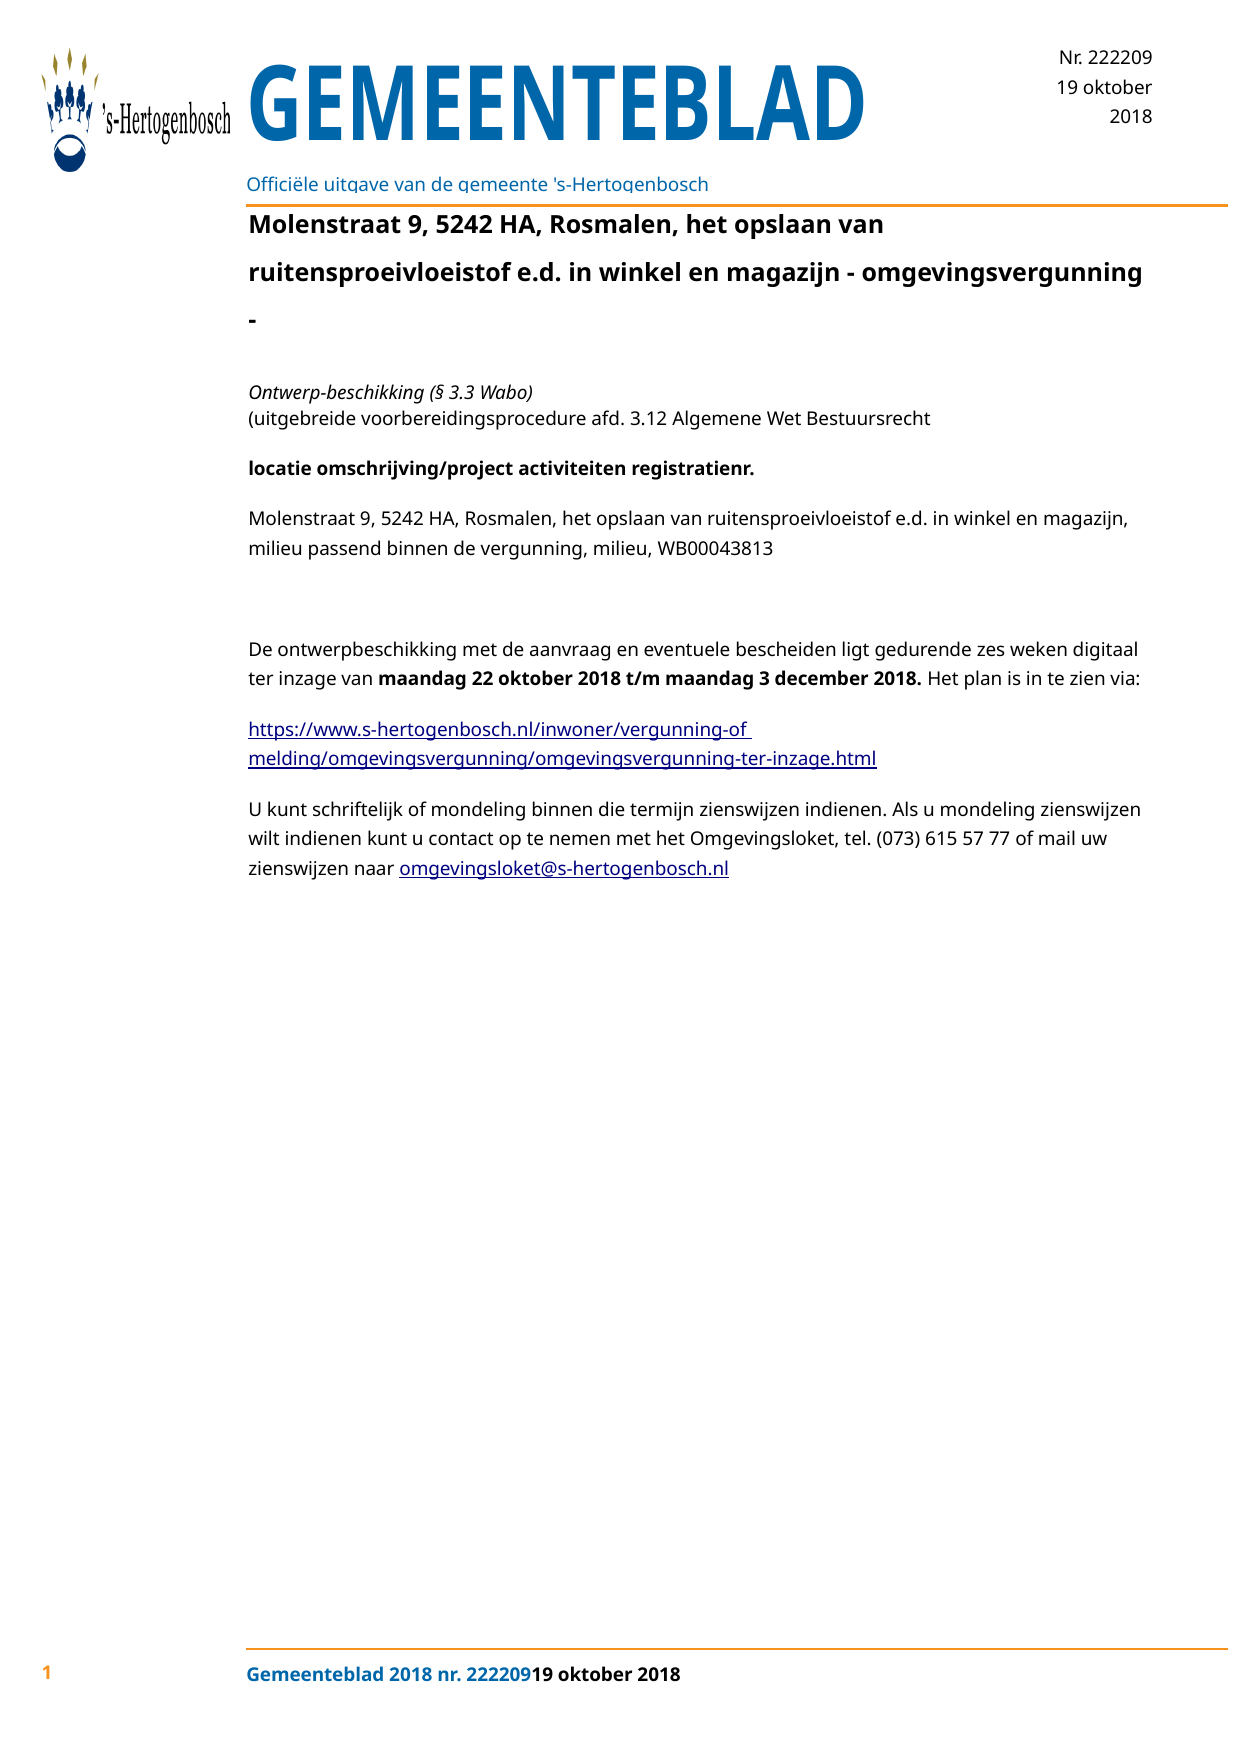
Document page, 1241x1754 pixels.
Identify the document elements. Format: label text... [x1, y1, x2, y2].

text Molenstraat 9, 5242 HA, Rosmalen, het opslaan van ruitensproeivloeistof e.d. in winkel en magazijn, milieu passend binnen de vergunning, milieu, WB00043813 [248, 506, 1152, 561]
text locatie omschrijving/project activiteiten registratienr. [248, 455, 1152, 481]
text De ontwerpbeschikking met de aanvraag en eventuele bescheiden ligt gedurende zes weken digitaal ter inzage van maandag 22 oktober 2018 t/m maandag 3 december 2018. Het plan is in te zien via: [248, 636, 1152, 691]
text https://www.s-hertogenbosch.nl/inwoner/vergunning-of melding/omgevingsvergunning/omgevingsvergunning-ter-inzage.html [248, 716, 1152, 771]
picture [41, 47, 231, 172]
text Ontwerp-beschikking (§ 3.3 Wabo) [248, 379, 1152, 405]
text U kunt schriftelijk of mondeling binnen die termijn zienswijzen indienen. Als u mondeling zienswijzen wilt indienen kunt u contact op te nemen met het Omgevingsloket, tel. (073) 615 57 77 of mail uw zienswijzen naar omgevingsloket@s-hertogenbosch.nl [248, 796, 1152, 881]
text Molenstraat 9, 5242 HA, Rosmalen, het opslaan van ruitensproeivloeistof e.d. in winkel en magazijn - omgevingsvergunning - [248, 207, 1152, 336]
text (uitgebreide voorbereidingsprocedure afd. 3.12 Algemene Wet Bestuursrecht [248, 405, 1152, 431]
